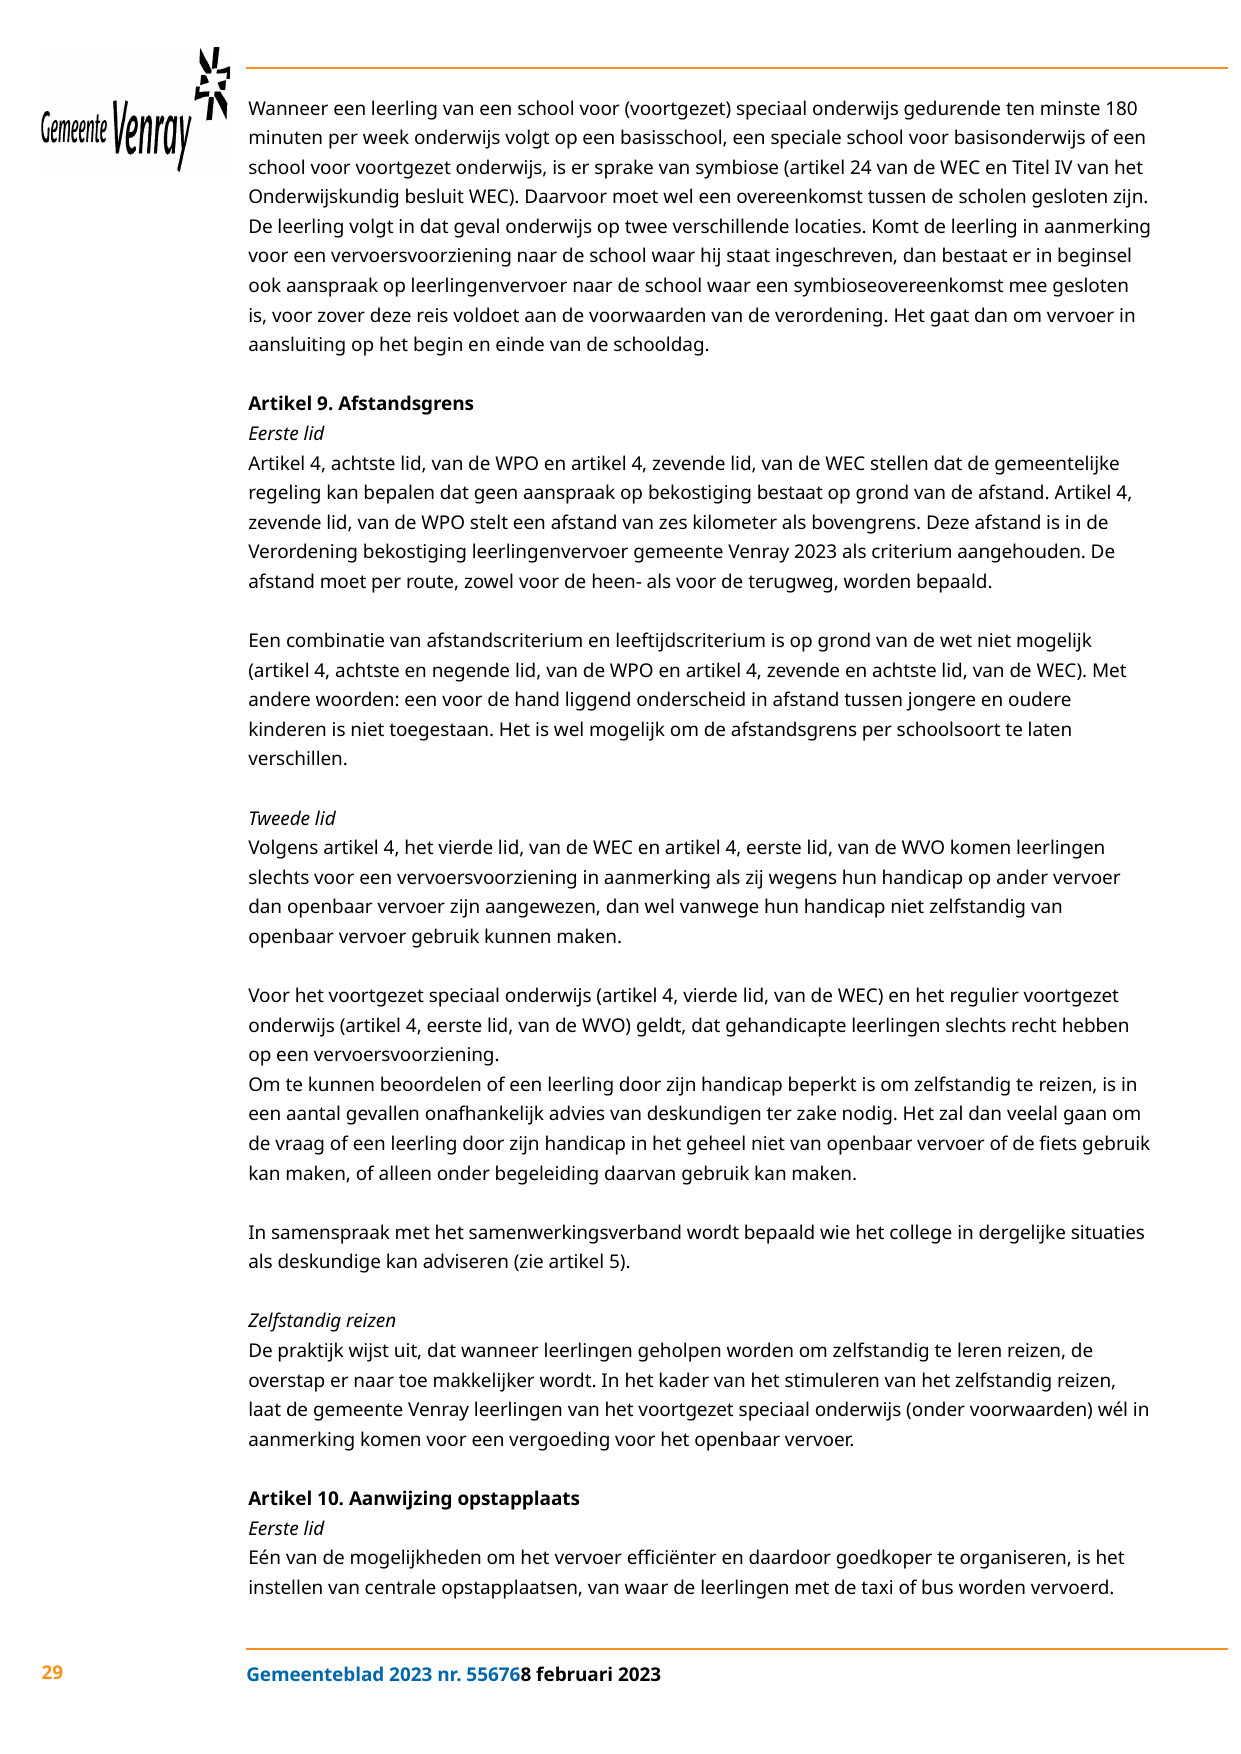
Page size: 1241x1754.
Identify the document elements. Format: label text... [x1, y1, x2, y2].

text Volgens artikel 4, het vierde lid, van de WEC en artikel 4, eerste lid, van de WVO komen leerlingen slechts voor een vervoersvoorziening in aanmerking als zij wegens hun handicap op ander vervoer dan openbaar vervoer zijn aangewezen, dan wel vanwege hun handicap niet zelfstandig van openbaar vervoer gebruik kunnen maken. [248, 834, 1152, 949]
picture [41, 47, 231, 172]
text Artikel 10. Aanwijzing opstapplaats [248, 1485, 1152, 1511]
text Eerste lid [248, 420, 1152, 446]
text Eerste lid [248, 1515, 1152, 1541]
text Tweede lid [248, 805, 1152, 831]
text Een combinatie van afstandscriterium en leeftijdscriterium is op grond van de wet niet mogelijk (artikel 4, achtste en negende lid, van de WPO en artikel 4, zevende en achtste lid, van de WEC). Met andere woorden: een voor de hand liggend onderscheid in afstand tussen jongere en oudere kinderen is niet toegestaan. Het is wel mogelijk om de afstandsgrens per schoolsoort te laten verschillen. [248, 627, 1152, 771]
text Zelfstandig reizen [248, 1308, 1152, 1333]
text De praktijk wijst uit, dat wanneer leerlingen geholpen worden om zelfstandig te leren reizen, de overstap er naar toe makkelijker wordt. In het kader van het stimuleren van het zelfstandig reizen, laat de gemeente Venray leerlingen van het voortgezet speciaal onderwijs (onder voorwaarden) wél in aanmerking komen voor een vergoeding voor het openbaar vervoer. [248, 1337, 1152, 1452]
text Eén van de mogelijkheden om het vervoer efficiënter en daardoor goedkoper te organiseren, is het instellen van centrale opstapplaatsen, van waar de leerlingen met de taxi of bus worden vervoerd. [248, 1544, 1152, 1600]
text Voor het voortgezet speciaal onderwijs (artikel 4, vierde lid, van de WEC) en het regulier voortgezet onderwijs (artikel 4, eerste lid, van de WVO) geldt, dat gehandicapte leerlingen slechts recht hebben op een vervoersvoorziening. [248, 982, 1152, 1067]
text Om te kunnen beoordelen of een leerling door zijn handicap beperkt is om zelfstandig te reizen, is in een aantal gevallen onafhankelijk advies van deskundigen ter zake nodig. Het zal dan veelal gaan om de vraag of een leerling door zijn handicap in het geheel niet van openbaar vervoer of de fiets gebruik kan maken, of alleen onder begeleiding daarvan gebruik kan maken. [248, 1071, 1152, 1186]
text In samenspraak met het samenwerkingsverband wordt bepaald wie het college in dergelijke situaties als deskundige kan adviseren (zie artikel 5). [248, 1219, 1152, 1274]
text Wanneer een leerling van een school voor (voortgezet) speciaal onderwijs gedurende ten minste 180 minuten per week onderwijs volgt op een basisschool, een speciale school voor basisonderwijs of een school voor voortgezet onderwijs, is er sprake van symbiose (artikel 24 van de WEC en Titel IV van het Onderwijskundig besluit WEC). Daarvoor moet wel een overeenkomst tussen de scholen gesloten zijn. De leerling volgt in dat geval onderwijs op twee verschillende locaties. Komt de leerling in aanmerking voor een vervoersvoorziening naar de school waar hij staat ingeschreven, dan bestaat er in beginsel ook aanspraak op leerlingenvervoer naar de school waar een symbioseovereenkomst mee gesloten is, voor zover deze reis voldoet aan de voorwaarden van de verordening. Het gaat dan om vervoer in aansluiting op het begin en einde van de schooldag. [248, 95, 1152, 357]
text Artikel 4, achtste lid, van de WPO en artikel 4, zevende lid, van de WEC stellen dat de gemeentelijke regeling kan bepalen dat geen aanspraak op bekostiging bestaat op grond van de afstand. Artikel 4, zevende lid, van de WPO stelt een afstand van zes kilometer als bovengrens. Deze afstand is in de Verordening bekostiging leerlingenvervoer gemeente Venray 2023 als criterium aangehouden. De afstand moet per route, zowel voor de heen- als voor de terugweg, worden bepaald. [248, 450, 1152, 594]
text Artikel 9. Afstandsgrens [248, 391, 1152, 416]
